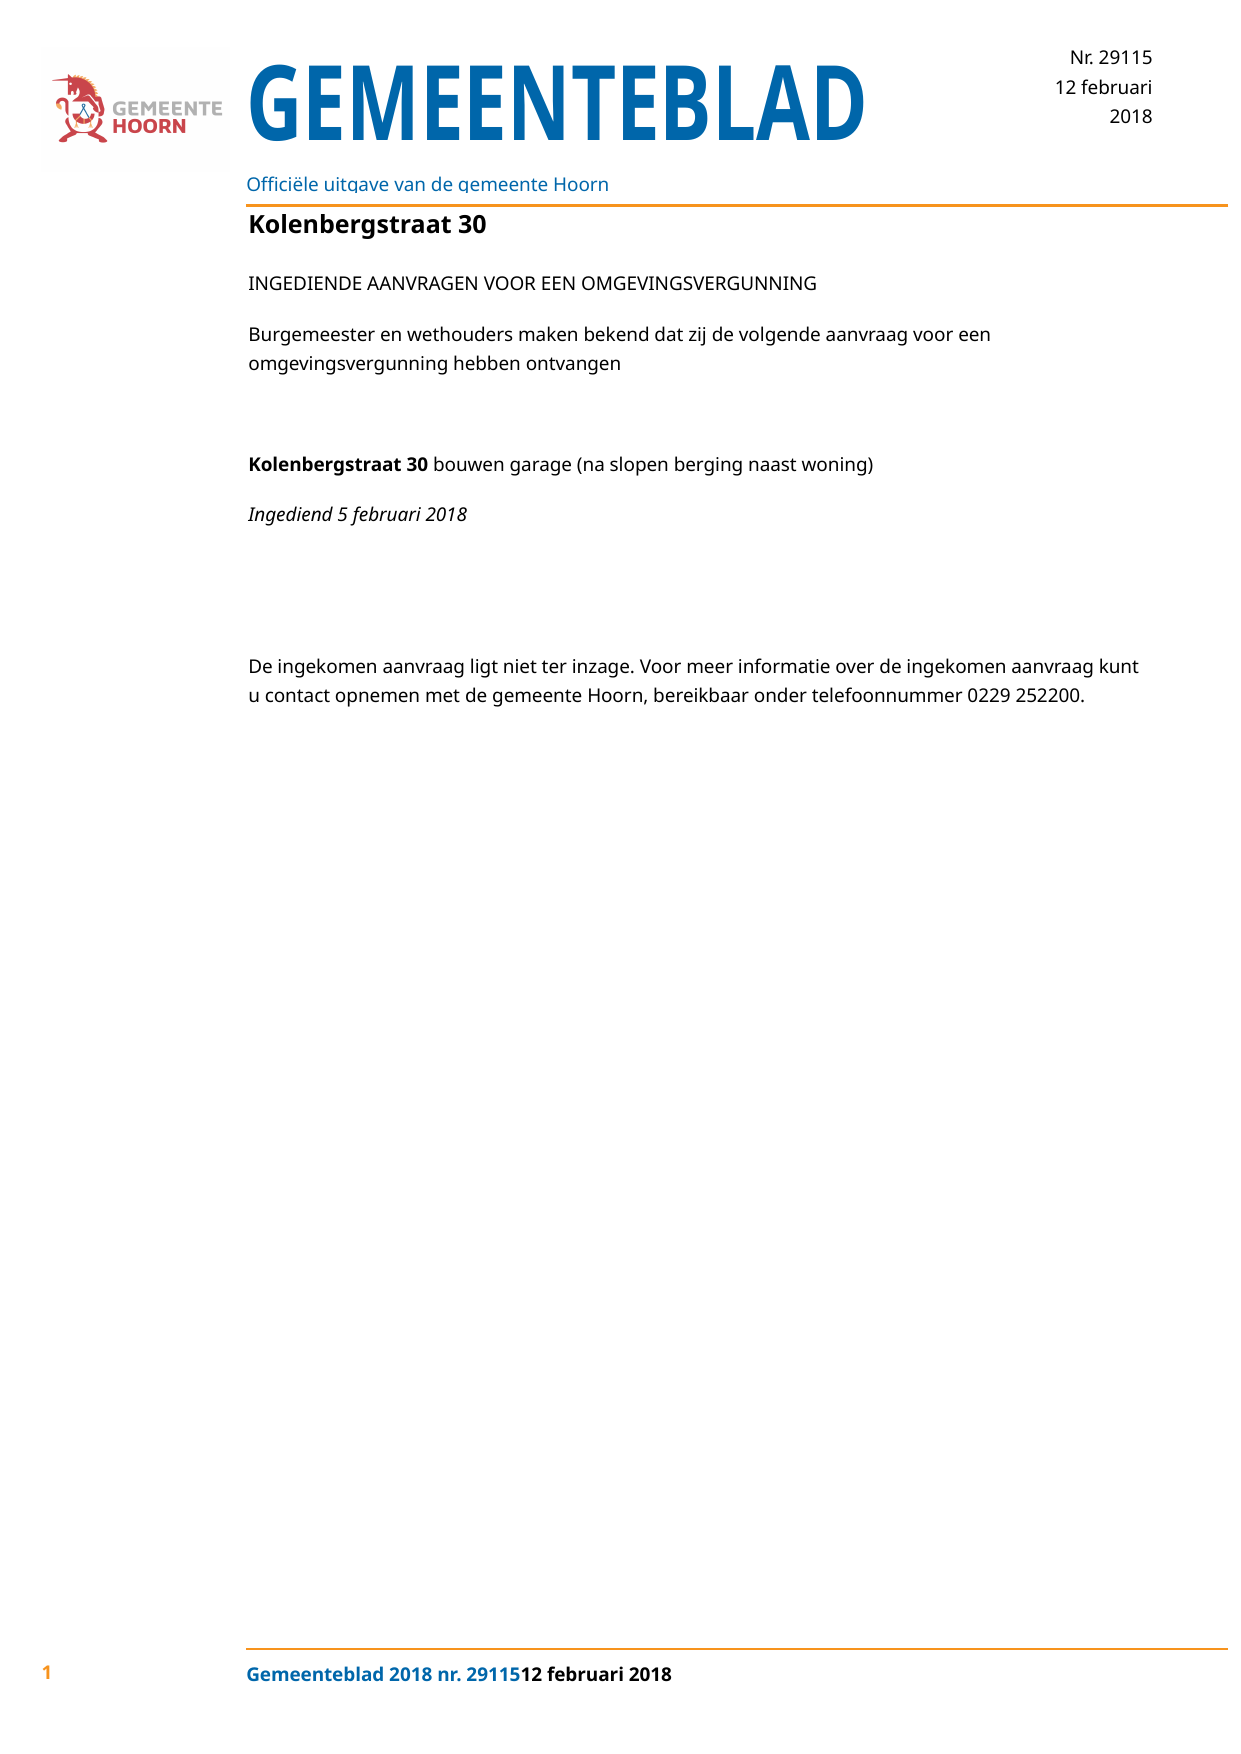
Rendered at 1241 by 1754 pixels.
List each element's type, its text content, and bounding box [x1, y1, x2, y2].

text De ingekomen aanvraag ligt niet ter inzage. Voor meer informatie over de ingekomen aanvraag kunt u contact opnemen met de gemeente Hoorn, bereikbaar onder telefoonnummer 0229 252200. [248, 653, 1152, 708]
text Kolenbergstraat 30 bouwen garage (na slopen berging naast woning) [248, 451, 1152, 477]
picture [41, 47, 231, 172]
text INGEDIENDE AANVRAGEN VOOR EEN OMGEVINGSVERGUNNING [248, 270, 1152, 296]
text Burgemeester en wethouders maken bekend dat zij de volgende aanvraag voor een omgevingsvergunning hebben ontvangen [248, 321, 1152, 376]
text Kolenbergstraat 30 [248, 207, 1152, 241]
text Ingediend 5 februari 2018 [248, 502, 1152, 527]
